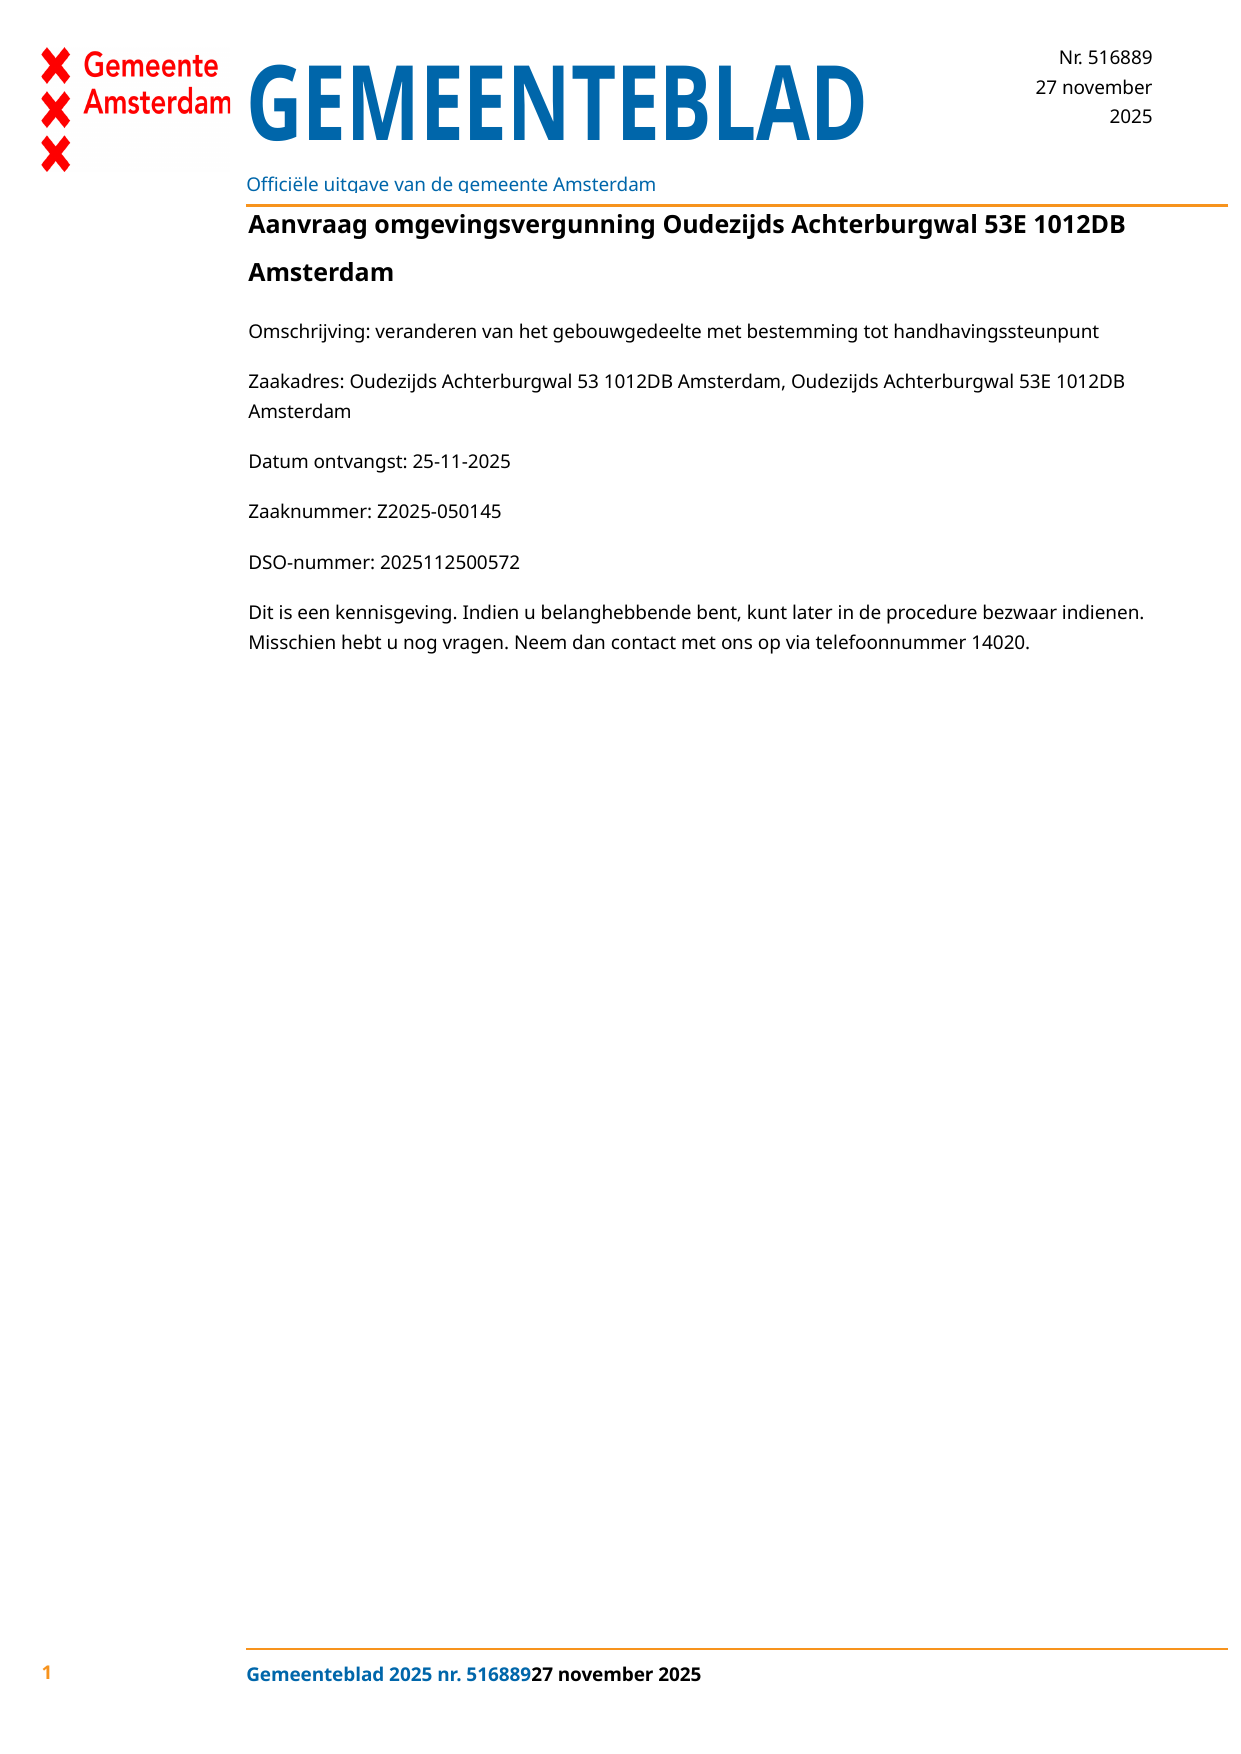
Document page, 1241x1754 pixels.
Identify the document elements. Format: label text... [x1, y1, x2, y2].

text Aanvraag omgevingsvergunning Oudezijds Achterburgwal 53E 1012DB Amsterdam [248, 207, 1152, 288]
text DSO-nummer: 2025112500572 [248, 549, 1152, 575]
text Dit is een kennisgeving. Indien u belanghebbende bent, kunt later in de procedure bezwaar indienen. Misschien hebt u nog vragen. Neem dan contact met ons op via telefoonnummer 14020. [248, 599, 1152, 655]
text Omschrijving: veranderen van het gebouwgedeelte met bestemming tot handhavingssteunpunt [248, 318, 1152, 344]
text Zaakadres: Oudezijds Achterburgwal 53 1012DB Amsterdam, Oudezijds Achterburgwal 53E 1012DB Amsterdam [248, 368, 1152, 424]
text Datum ontvangst: 25-11-2025 [248, 448, 1152, 474]
text Zaaknummer: Z2025-050145 [248, 499, 1152, 524]
picture [41, 47, 231, 172]
